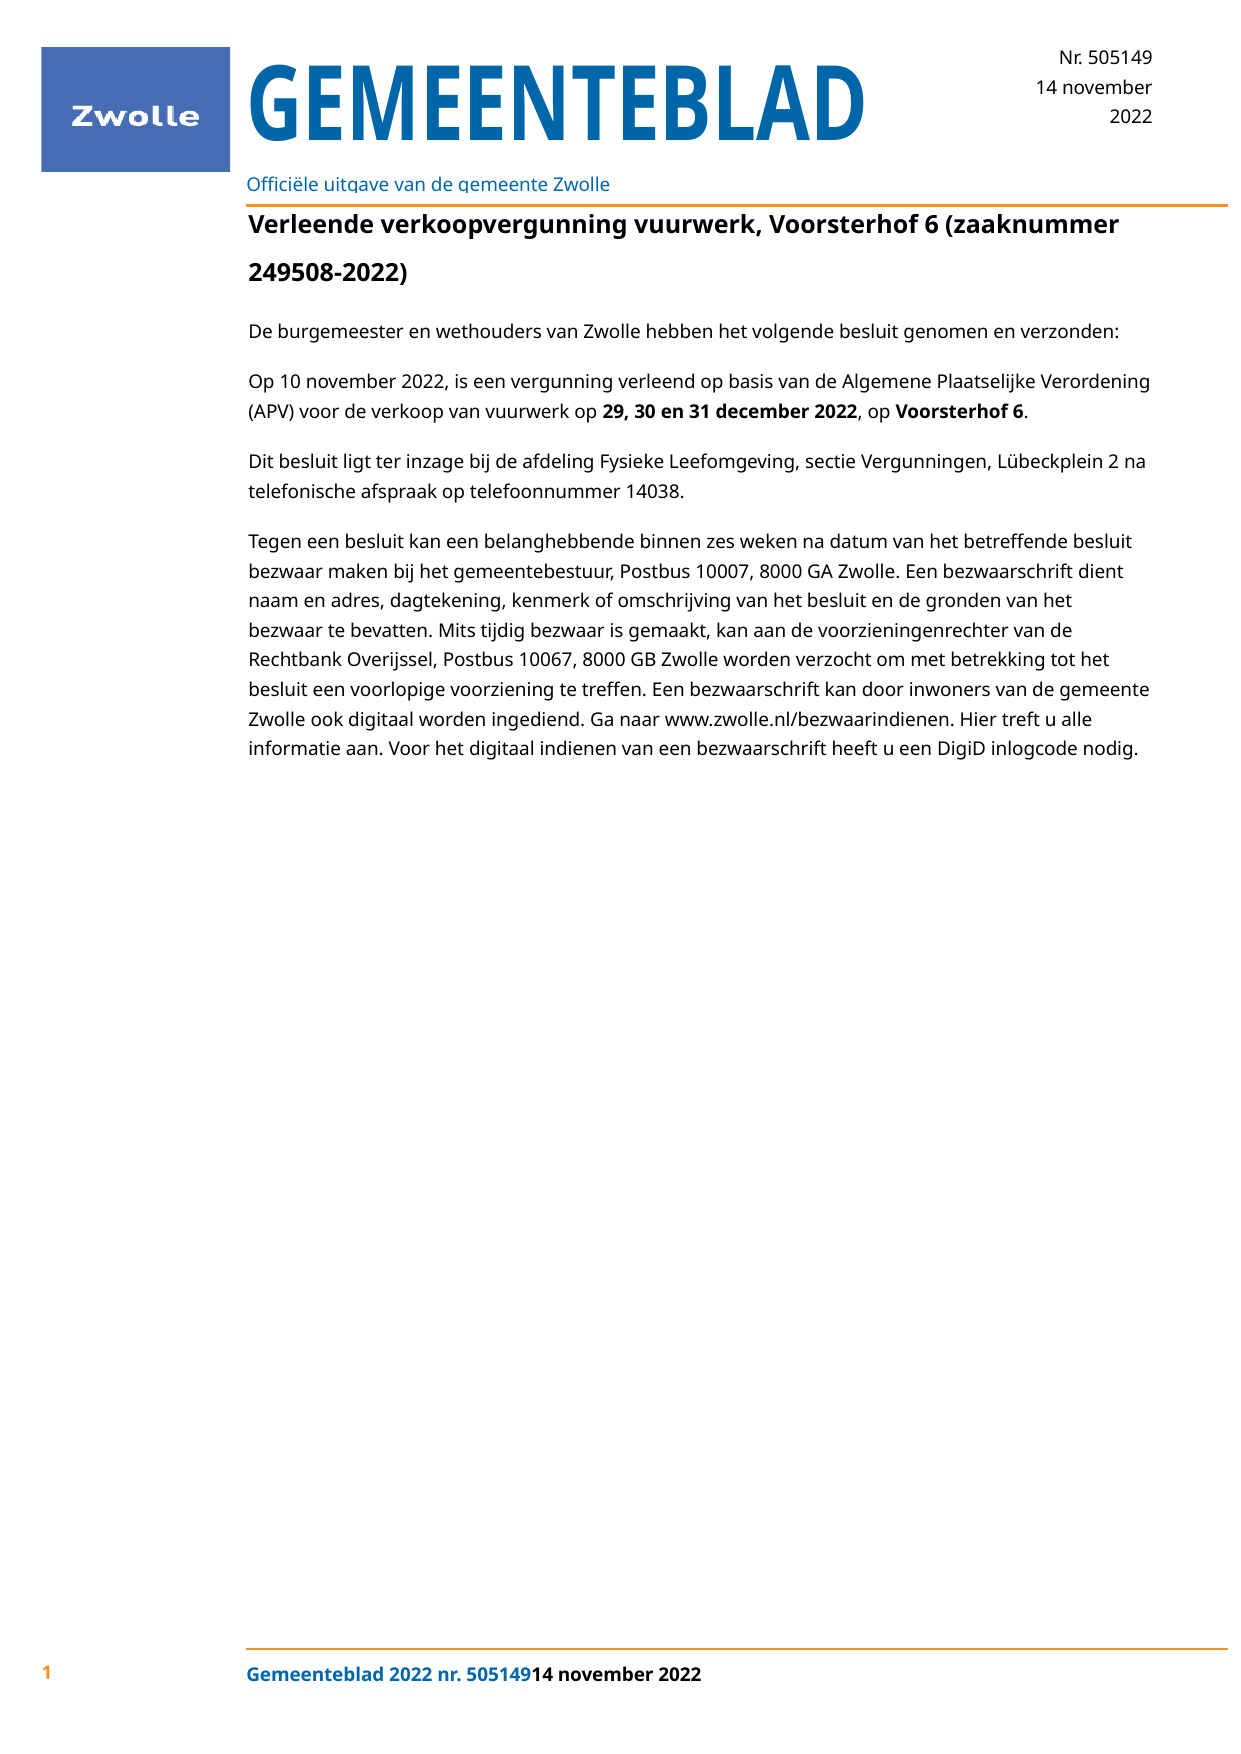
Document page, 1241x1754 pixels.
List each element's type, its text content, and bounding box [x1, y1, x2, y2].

text Op 10 november 2022, is een vergunning verleend op basis van de Algemene Plaatselijke Verordening (APV) voor de verkoop van vuurwerk op 29, 30 en 31 december 2022, op Voorsterhof 6. [248, 368, 1152, 424]
picture [41, 47, 231, 172]
text Tegen een besluit kan een belanghebbende binnen zes weken na datum van het betreffende besluit bezwaar maken bij het gemeentebestuur, Postbus 10007, 8000 GA Zwolle. Een bezwaarschrift dient naam en adres, dagtekening, kenmerk of omschrijving van het besluit en de gronden van het bezwaar te bevatten. Mits tijdig bezwaar is gemaakt, kan aan de voorzieningenrechter van de Rechtbank Overijssel, Postbus 10067, 8000 GB Zwolle worden verzocht om met betrekking tot het besluit een voorlopige voorziening te treffen. Een bezwaarschrift kan door inwoners van de gemeente Zwolle ook digitaal worden ingediend. Ga naar www.zwolle.nl/bezwaarindienen. Hier treft u alle informatie aan. Voor het digitaal indienen van een bezwaarschrift heeft u een DigiD inlogcode nodig. [248, 528, 1152, 761]
text Verleende verkoopvergunning vuurwerk, Voorsterhof 6 (zaaknummer 249508-2022) [248, 207, 1152, 288]
text De burgemeester en wethouders van Zwolle hebben het volgende besluit genomen en verzonden: [248, 318, 1152, 344]
text Dit besluit ligt ter inzage bij de afdeling Fysieke Leefomgeving, sectie Vergunningen, Lübeckplein 2 na telefonische afspraak op telefoonnummer 14038. [248, 448, 1152, 504]
